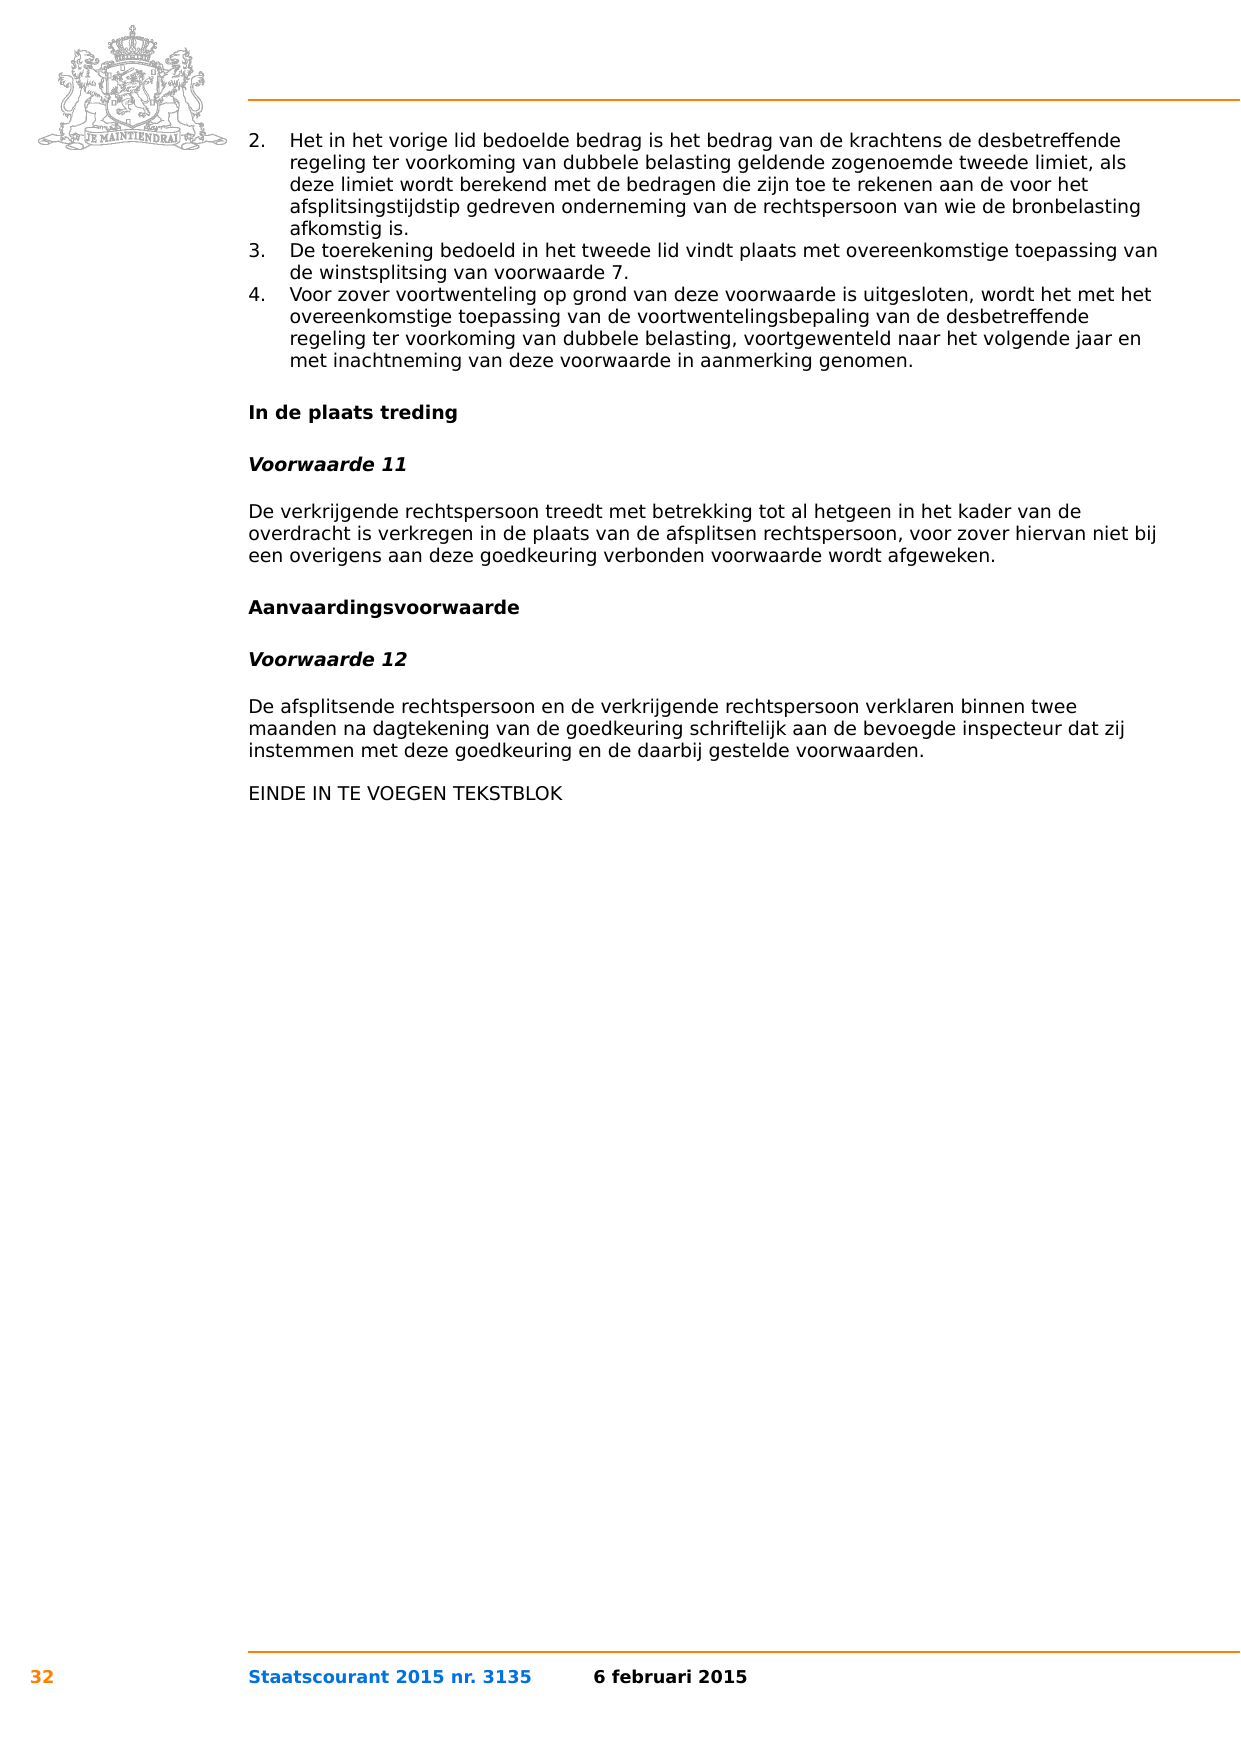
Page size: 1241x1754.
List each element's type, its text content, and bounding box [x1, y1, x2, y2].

text 4. Voor zover voortwenteling op grond van deze voorwaarde is uitgesloten, wordt het met het overeenkomstige toepassing van de voortwentelingsbepaling van de desbetreffende regeling ter voorkoming van dubbele belasting, voortgewenteld naar het volgende jaar en met inachtneming van deze voorwaarde in aanmerking genomen. [248, 284, 1163, 372]
text De afsplitsende rechtspersoon en de verkrijgende rechtspersoon verklaren binnen twee maanden na dagtekening van de goedkeuring schriftelijk aan de bevoegde inspecteur dat zij instemmen met deze goedkeuring en de daarbij gestelde voorwaarden. [248, 696, 1163, 761]
subtitle In de plaats treding [248, 402, 1163, 424]
subtitle Voorwaarde 12 [248, 648, 1163, 671]
subtitle Aanvaardingsvoorwaarde [248, 597, 1163, 618]
text De verkrijgende rechtspersoon treedt met betrekking tot al hetgeen in het kader van de overdracht is verkregen in de plaats van de afsplitsen rechtspersoon, voor zover hiervan niet bij een overigens aan deze goedkeuring verbonden voorwaarde wordt afgeweken. [248, 501, 1163, 567]
subtitle Voorwaarde 11 [248, 454, 1163, 476]
text EINDE IN TE VOEGEN TEKSTBLOK [248, 783, 1163, 805]
picture [38, 25, 227, 150]
text 2. Het in het vorige lid bedoelde bedrag is het bedrag van de krachtens de desbetreffende regeling ter voorkoming van dubbele belasting geldende zogenoemde tweede limiet, als deze limiet wordt berekend met de bedragen die zijn toe te rekenen aan de voor het afsplitsingstijdstip gedreven onderneming van de rechtspersoon van wie de bronbelasting afkomstig is. [248, 130, 1163, 240]
text 3. De toerekening bedoeld in het tweede lid vindt plaats met overeenkomstige toepassing van de winstsplitsing van voorwaarde 7. [248, 240, 1163, 284]
